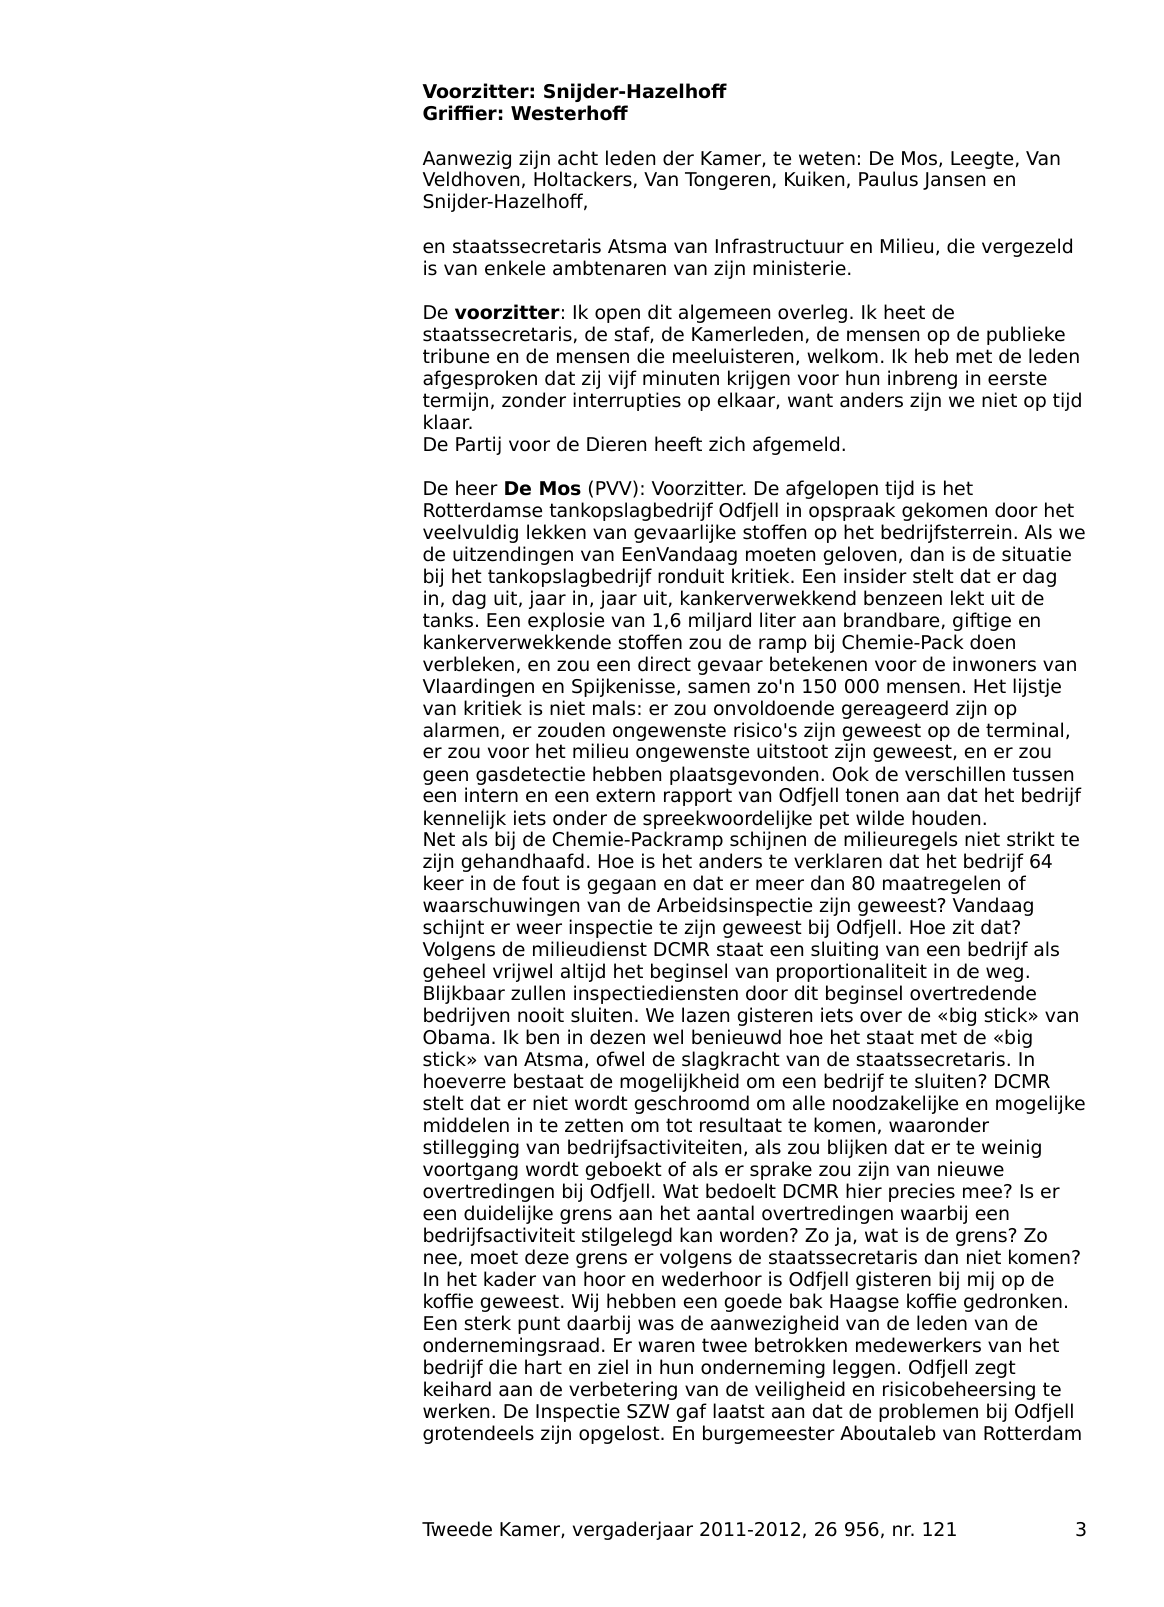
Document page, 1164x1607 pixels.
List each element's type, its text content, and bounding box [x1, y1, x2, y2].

text Griffier: Westerhoff [422, 103, 1087, 125]
text Aanwezig zijn acht leden der Kamer, te weten: De Mos, Leegte, Van Veldhoven, Holtackers, Van Tongeren, Kuiken, Paulus Jansen en Snijder-Hazelhoff, [422, 147, 1087, 213]
text De voorzitter: Ik open dit algemeen overleg. Ik heet de staatssecretaris, de staf, de Kamerleden, de mensen op de publieke tribune en de mensen die meeluisteren, welkom. Ik heb met de leden afgesproken dat zij vijf minuten krijgen voor hun inbreng in eerste termijn, zonder interrupties op elkaar, want anders zijn we niet op tijd klaar. [422, 302, 1087, 433]
text In het kader van hoor en wederhoor is Odfjell gisteren bij mij op de koffie geweest. Wij hebben een goede bak Haagse koffie gedronken. Een sterk punt daarbij was de aanwezigheid van de leden van de ondernemingsraad. Er waren twee betrokken medewerkers van het bedrijf die hart en ziel in hun onderneming leggen. Odfjell zegt keihard aan de verbetering van de veiligheid en risicobeheersing te werken. De Inspectie SZW gaf laatst aan dat de problemen bij Odfjell grotendeels zijn opgelost. En burgemeester Aboutaleb van Rotterdam [422, 1269, 1087, 1445]
text De Partij voor de Dieren heeft zich afgemeld. [422, 433, 1087, 456]
text en staatssecretaris Atsma van Infrastructuur en Milieu, die vergezeld is van enkele ambtenaren van zijn ministerie. [422, 236, 1087, 279]
text Volgens de milieudienst DCMR staat een sluiting van een bedrijf als geheel vrijwel altijd het beginsel van proportionaliteit in de weg. Blijkbaar zullen inspectiediensten door dit beginsel overtredende bedrijven nooit sluiten. We lazen gisteren iets over de «big stick» van Obama. Ik ben in dezen wel benieuwd hoe het staat met de «big stick» van Atsma, ofwel de slagkracht van de staatssecretaris. In hoeverre bestaat de mogelijkheid om een bedrijf te sluiten? DCMR stelt dat er niet wordt geschroomd om alle noodzakelijke en mogelijke middelen in te zetten om tot resultaat te komen, waaronder stillegging van bedrijfsactiviteiten, als zou blijken dat er te weinig voortgang wordt geboekt of als er sprake zou zijn van nieuwe overtredingen bij Odfjell. Wat bedoelt DCMR hier precies mee? Is er een duidelijke grens aan het aantal overtredingen waarbij een bedrijfsactiviteit stilgelegd kan worden? Zo ja, wat is de grens? Zo nee, moet deze grens er volgens de staatssecretaris dan niet komen? [422, 939, 1087, 1269]
text De heer De Mos (PVV): Voorzitter. De afgelopen tijd is het Rotterdamse tankopslagbedrijf Odfjell in opspraak gekomen door het veelvuldig lekken van gevaarlijke stoffen op het bedrijfsterrein. Als we de uitzendingen van EenVandaag moeten geloven, dan is de situatie bij het tankopslagbedrijf ronduit kritiek. Een insider stelt dat er dag in, dag uit, jaar in, jaar uit, kankerverwekkend benzeen lekt uit de tanks. Een explosie van 1,6 miljard liter aan brandbare, giftige en kankerverwekkende stoffen zou de ramp bij Chemie-Pack doen verbleken, en zou een direct gevaar betekenen voor de inwoners van Vlaardingen en Spijkenisse, samen zo'n 150 000 mensen. Het lijstje van kritiek is niet mals: er zou onvoldoende gereageerd zijn op alarmen, er zouden ongewenste risico's zijn geweest op de terminal, er zou voor het milieu ongewenste uitstoot zijn geweest, en er zou geen gasdetectie hebben plaatsgevonden. Ook de verschillen tussen een intern en een extern rapport van Odfjell tonen aan dat het bedrijf kennelijk iets onder de spreekwoordelijke pet wilde houden. [422, 478, 1087, 829]
text Net als bij de Chemie-Packramp schijnen de milieuregels niet strikt te zijn gehandhaafd. Hoe is het anders te verklaren dat het bedrijf 64 keer in de fout is gegaan en dat er meer dan 80 maatregelen of waarschuwingen van de Arbeidsinspectie zijn geweest? Vandaag schijnt er weer inspectie te zijn geweest bij Odfjell. Hoe zit dat? [422, 829, 1087, 939]
text Voorzitter: Snijder-Hazelhoff [422, 81, 1087, 103]
